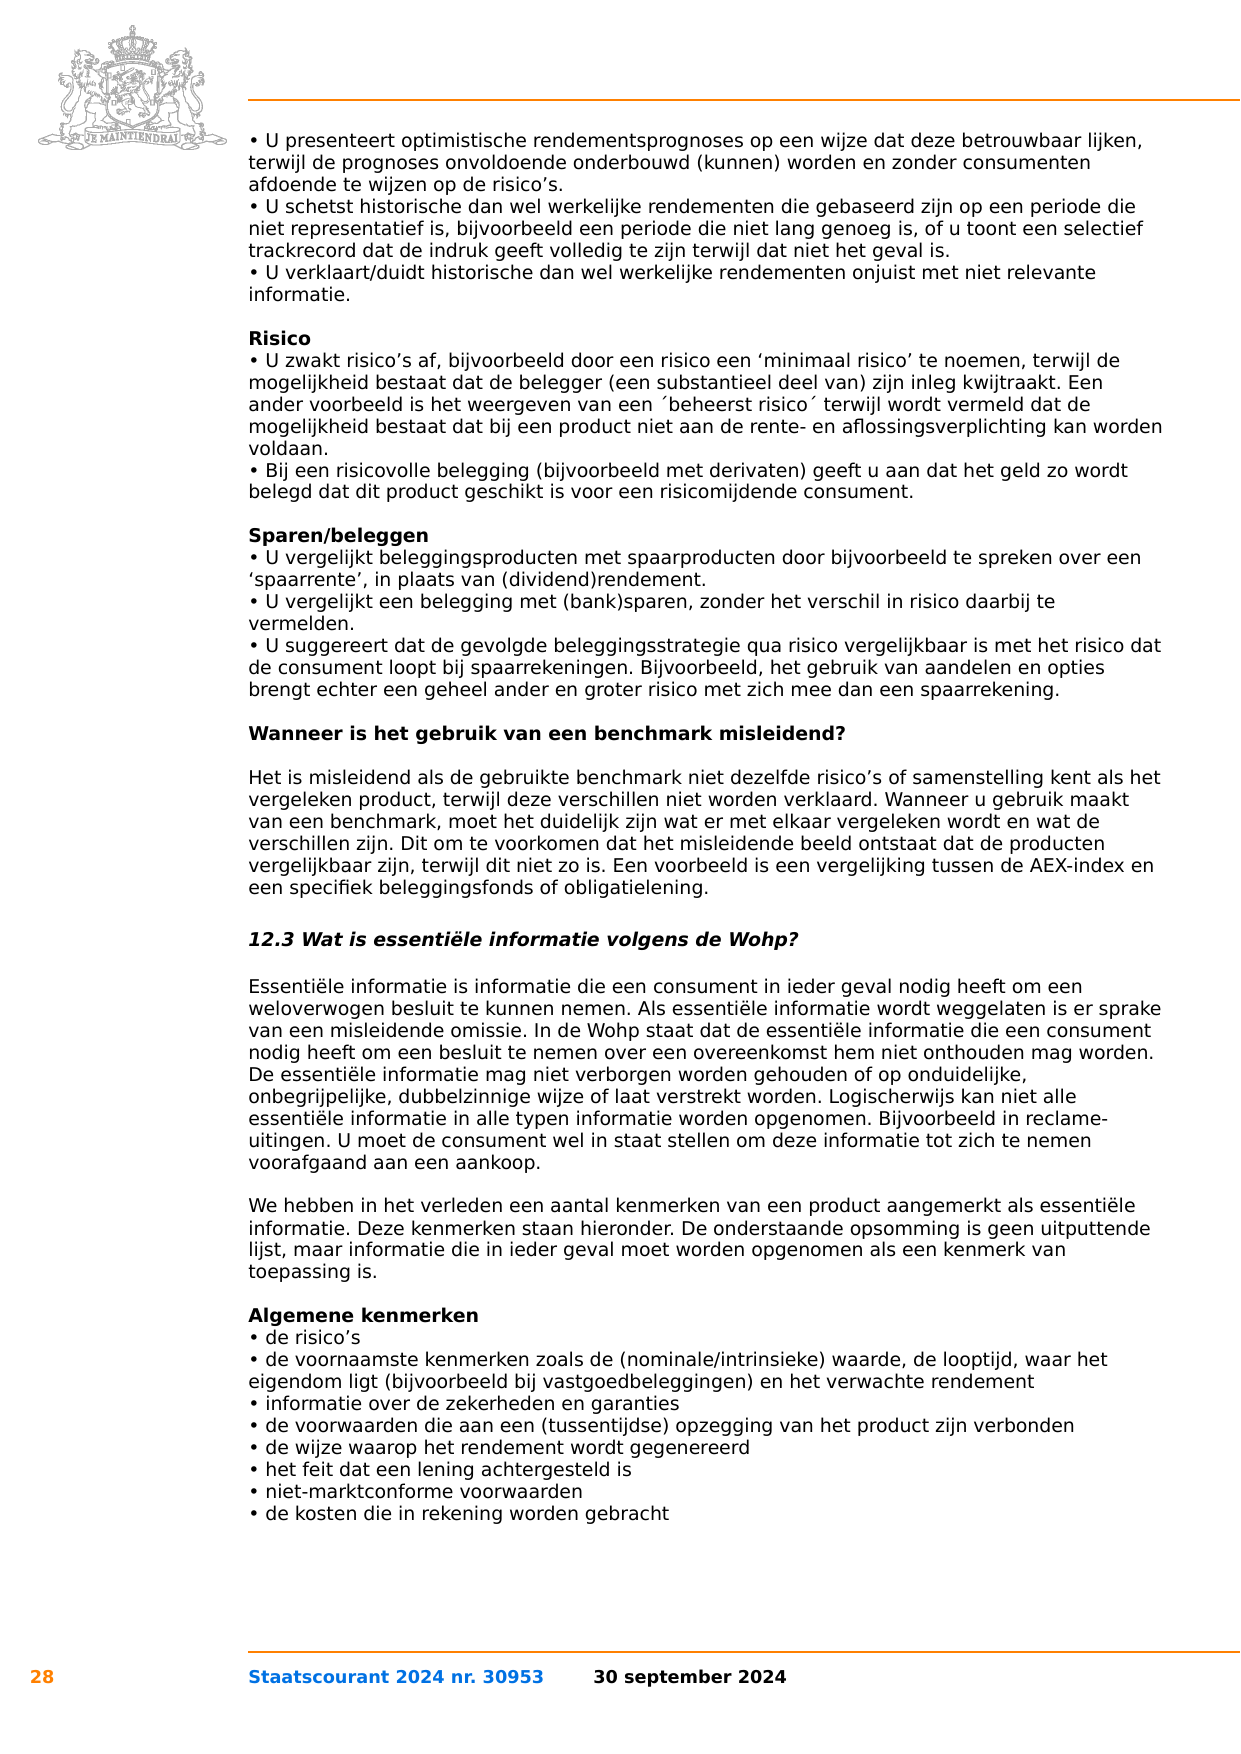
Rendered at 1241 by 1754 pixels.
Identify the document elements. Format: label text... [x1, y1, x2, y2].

text • niet-marktconforme voorwaarden [248, 1481, 1163, 1503]
picture [38, 25, 227, 150]
text • de risico’s [248, 1327, 1163, 1349]
text • U vergelijkt een belegging met (bank)sparen, zonder het verschil in risico daarbij te vermelden. [248, 591, 1163, 635]
text Het is misleidend als de gebruikte benchmark niet dezelfde risico’s of samenstelling kent als het vergeleken product, terwijl deze verschillen niet worden verklaard. Wanneer u gebruik maakt van een benchmark, moet het duidelijk zijn wat er met elkaar vergeleken wordt en wat de verschillen zijn. Dit om te voorkomen dat het misleidende beeld ontstaat dat de producten vergelijkbaar zijn, terwijl dit niet zo is. Een voorbeeld is een vergelijking tussen de AEX-index en een specifiek beleggingsfonds of obligatielening. [248, 767, 1163, 899]
subtitle Algemene kenmerken [248, 1305, 1163, 1327]
subtitle Risico [248, 328, 1163, 349]
text • U verklaart/duidt historische dan wel werkelijke rendementen onjuist met niet relevante informatie. [248, 262, 1163, 306]
text • het feit dat een lening achtergesteld is [248, 1459, 1163, 1481]
subtitle Sparen/beleggen [248, 525, 1163, 547]
text • U vergelijkt beleggingsproducten met spaarproducten door bijvoorbeeld te spreken over een ‘spaarrente’, in plaats van (dividend)rendement. [248, 547, 1163, 591]
text • U zwakt risico’s af, bijvoorbeeld door een risico een ‘minimaal risico’ te noemen, terwijl de mogelijkheid bestaat dat de belegger (een substantieel deel van) zijn inleg kwijtraakt. Een ander voorbeeld is het weergeven van een ´beheerst risico´ terwijl wordt vermeld dat de mogelijkheid bestaat dat bij een product niet aan de rente- en aflossingsverplichting kan worden voldaan. [248, 349, 1163, 459]
subtitle Wanneer is het gebruik van een benchmark misleidend? [248, 723, 1163, 745]
subtitle 12.3 Wat is essentiële informatie volgens de Wohp? [248, 929, 1163, 951]
text • U suggereert dat de gevolgde beleggingsstrategie qua risico vergelijkbaar is met het risico dat de consument loopt bij spaarrekeningen. Bijvoorbeeld, het gebruik van aandelen en opties brengt echter een geheel ander en groter risico met zich mee dan een spaarrekening. [248, 635, 1163, 701]
text • de voornaamste kenmerken zoals de (nominale/intrinsieke) waarde, de looptijd, waar het eigendom ligt (bijvoorbeeld bij vastgoedbeleggingen) en het verwachte rendement [248, 1349, 1163, 1393]
text • de kosten die in rekening worden gebracht [248, 1503, 1163, 1525]
text Essentiële informatie is informatie die een consument in ieder geval nodig heeft om een weloverwogen besluit te kunnen nemen. Als essentiële informatie wordt weggelaten is er sprake van een misleidende omissie. In de Wohp staat dat de essentiële informatie die een consument nodig heeft om een besluit te nemen over een overeenkomst hem niet onthouden mag worden. De essentiële informatie mag niet verborgen worden gehouden of op onduidelijke, onbegrijpelijke, dubbelzinnige wijze of laat verstrekt worden. Logischerwijs kan niet alle essentiële informatie in alle typen informatie worden opgenomen. Bijvoorbeeld in reclame-uitingen. U moet de consument wel in staat stellen om deze informatie tot zich te nemen voorafgaand aan een aankoop. [248, 976, 1163, 1173]
text • Bij een risicovolle belegging (bijvoorbeeld met derivaten) geeft u aan dat het geld zo wordt belegd dat dit product geschikt is voor een risicomijdende consument. [248, 459, 1163, 503]
text • de wijze waarop het rendement wordt gegenereerd [248, 1437, 1163, 1459]
text • de voorwaarden die aan een (tussentijdse) opzegging van het product zijn verbonden [248, 1415, 1163, 1437]
text • informatie over de zekerheden en garanties [248, 1393, 1163, 1415]
text We hebben in het verleden een aantal kenmerken van een product aangemerkt als essentiële informatie. Deze kenmerken staan hieronder. De onderstaande opsomming is geen uitputtende lijst, maar informatie die in ieder geval moet worden opgenomen als een kenmerk van toepassing is. [248, 1195, 1163, 1283]
text • U schetst historische dan wel werkelijke rendementen die gebaseerd zijn op een periode die niet representatief is, bijvoorbeeld een periode die niet lang genoeg is, of u toont een selectief trackrecord dat de indruk geeft volledig te zijn terwijl dat niet het geval is. [248, 196, 1163, 262]
text • U presenteert optimistische rendementsprognoses op een wijze dat deze betrouwbaar lijken, terwijl de prognoses onvoldoende onderbouwd (kunnen) worden en zonder consumenten afdoende te wijzen op de risico’s. [248, 130, 1163, 196]
